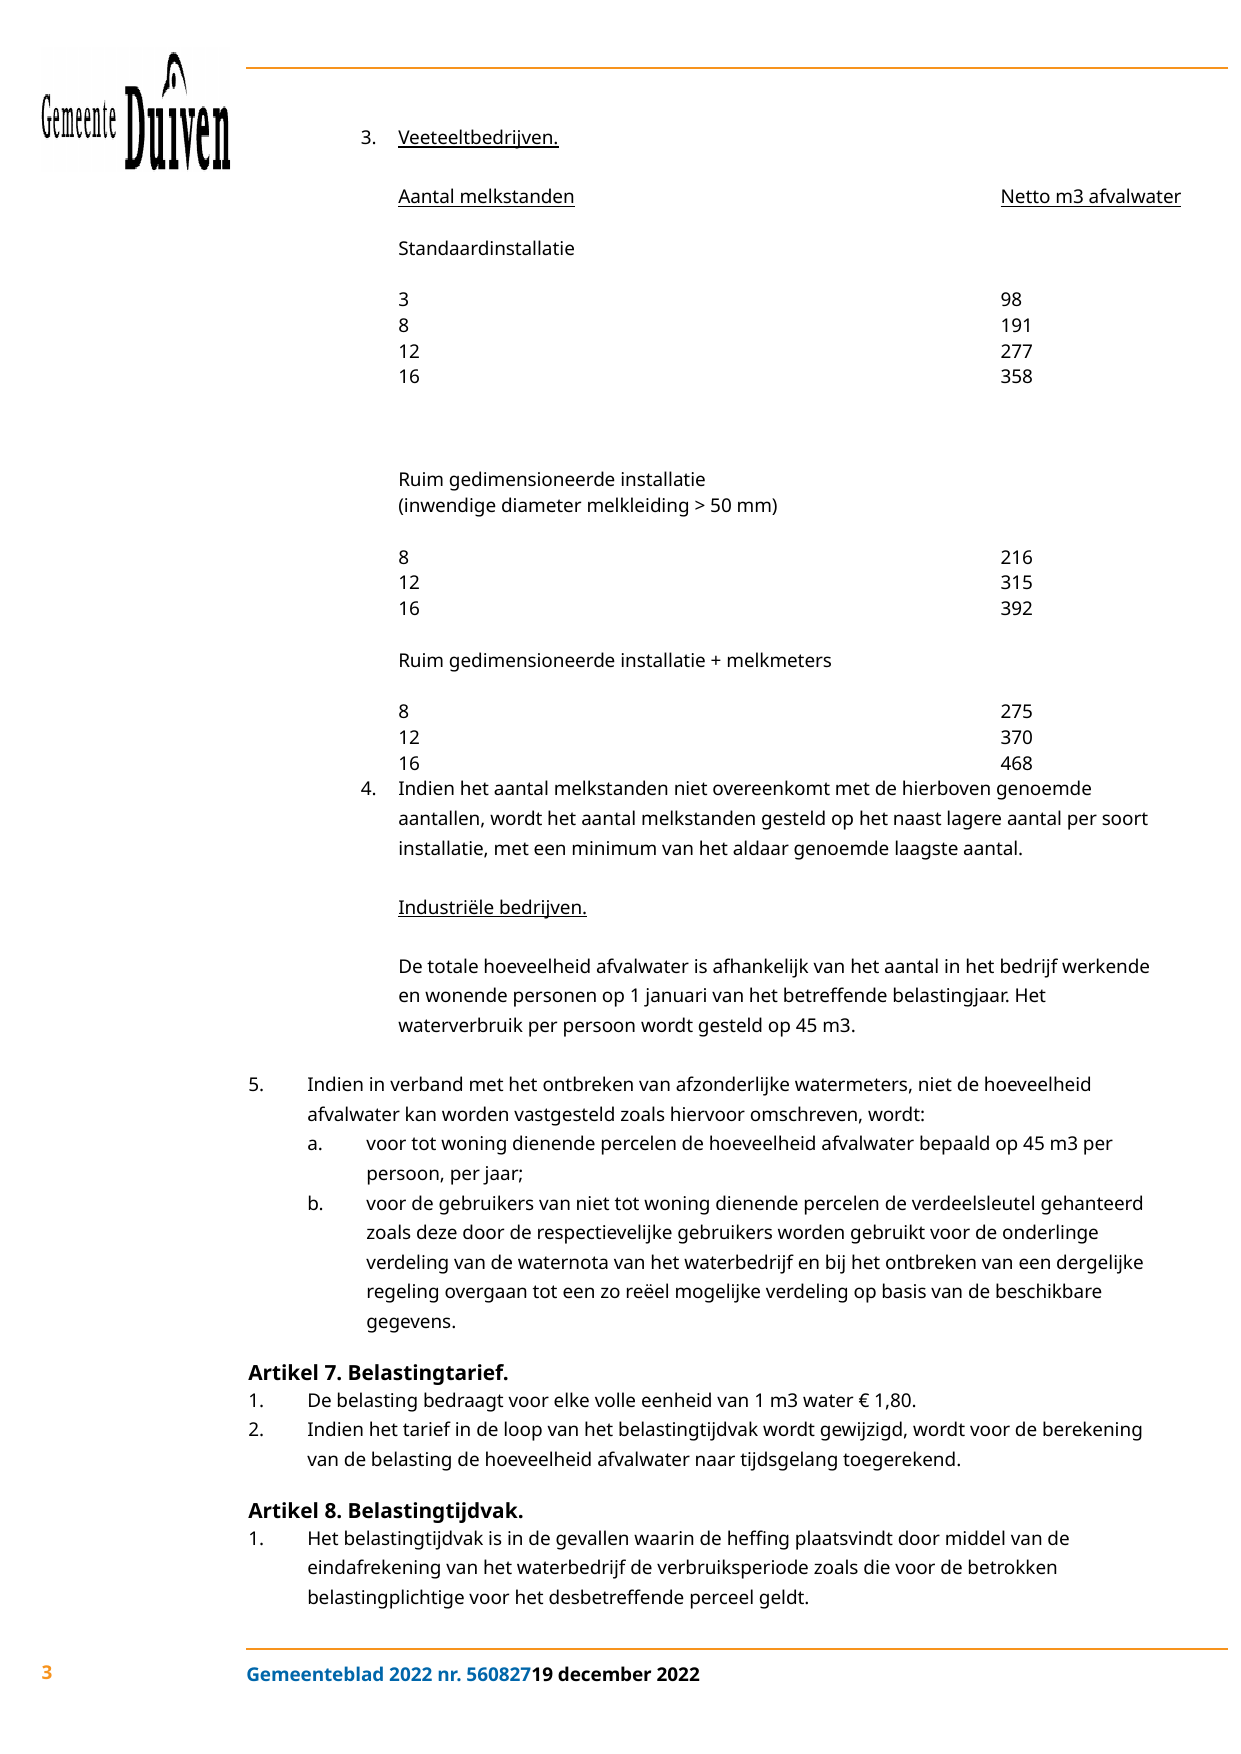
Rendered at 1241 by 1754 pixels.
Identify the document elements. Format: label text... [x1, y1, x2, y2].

table_cell [398, 390, 699, 415]
table_cell 8 [398, 698, 699, 724]
list Indien het tarief in de loop van het belastingtijdvak wordt gewijzigd, wordt voor de berekening van de belasting de hoeveelheid afvalwater naar tijdsgelang toegerekend. [248, 1416, 1152, 1472]
table_cell [699, 750, 1000, 775]
table_cell [1000, 673, 1240, 698]
table_cell [1000, 415, 1240, 441]
table_cell 12 [398, 338, 699, 364]
table_cell [699, 518, 1000, 544]
table_cell [398, 518, 699, 544]
text Artikel 8. Belastingtijdvak. [248, 1496, 1152, 1525]
table_header Netto m3 afvalwater [1000, 184, 1240, 209]
table_cell (inwendige diameter melkleiding > 50 mm) [398, 493, 1240, 518]
table_cell 275 [1000, 698, 1240, 724]
table_cell 358 [1000, 364, 1240, 389]
table_cell [699, 544, 1000, 569]
table_cell [1000, 235, 1240, 261]
list De totale hoeveelheid afvalwater is afhankelijk van het aantal in het bedrijf werkende en wonende personen op 1 januari van het betreffende belastingjaar. Het waterverbruik per persoon wordt gesteld op 45 m3. [361, 953, 1152, 1038]
table_cell [699, 673, 1000, 698]
table_cell 12 [398, 724, 699, 750]
table_cell [398, 415, 699, 441]
table_cell 16 [398, 364, 699, 389]
picture [41, 47, 231, 172]
table_cell [699, 570, 1000, 595]
table_cell 8 [398, 544, 699, 569]
table_cell [398, 261, 699, 287]
table_cell 216 [1000, 544, 1240, 569]
table_cell 191 [1000, 312, 1240, 338]
table_cell [699, 698, 1000, 724]
table_cell [699, 209, 1000, 235]
list Industriële bedrijven. [361, 894, 1152, 919]
table_cell [1000, 390, 1240, 415]
table_cell 16 [398, 595, 699, 621]
table_cell 16 [398, 750, 699, 775]
table_cell [398, 441, 699, 467]
list voor tot woning dienende percelen de hoeveelheid afvalwater bepaald op 45 m3 per persoon, per jaar; [307, 1131, 1152, 1186]
table_cell [1000, 518, 1240, 544]
table_cell [699, 724, 1000, 750]
table_cell [699, 235, 1000, 261]
table_cell [1000, 261, 1240, 287]
table_cell [699, 621, 1000, 647]
table_cell Ruim gedimensioneerde installatie [398, 467, 1240, 492]
table_cell [398, 621, 699, 647]
list voor de gebruikers van niet tot woning dienende percelen de verdeelsleutel gehanteerd zoals deze door de respectievelijke gebruikers worden gebruikt voor de onderlinge verdeling van de waternota van het waterbedrijf en bij het ontbreken van een dergelijke regeling overgaan tot een zo reëel mogelijke verdeling op basis van de beschikbare gegevens. [307, 1190, 1152, 1334]
table_cell 392 [1000, 595, 1240, 621]
table_cell 12 [398, 570, 699, 595]
table_cell [699, 595, 1000, 621]
table_cell 370 [1000, 724, 1240, 750]
table_cell 277 [1000, 338, 1240, 364]
table_cell 315 [1000, 570, 1240, 595]
table_cell 8 [398, 312, 699, 338]
table_header [699, 184, 1000, 209]
table_cell [1000, 209, 1240, 235]
table_cell [699, 364, 1000, 389]
table_cell [699, 441, 1000, 467]
table_cell [699, 390, 1000, 415]
list Indien in verband met het ontbreken van afzonderlijke watermeters, niet de hoeveelheid afvalwater kan worden vastgesteld zoals hiervoor omschreven, wordt: [248, 1071, 1152, 1127]
text Artikel 7. Belastingtarief. [248, 1358, 1152, 1387]
list De belasting bedraagt voor elke volle eenheid van 1 m3 water € 1,80. [248, 1387, 1152, 1413]
table_cell Standaardinstallatie [398, 235, 699, 261]
table_cell Ruim gedimensioneerde installatie + melkmeters [398, 647, 1240, 672]
table_cell [699, 287, 1000, 312]
table_cell 468 [1000, 750, 1240, 775]
table_cell [699, 415, 1000, 441]
list Veeteeltbedrijven. [361, 124, 1152, 150]
table_cell [699, 312, 1000, 338]
table_cell [1000, 441, 1240, 467]
list Indien het aantal melkstanden niet overeenkomt met de hierboven genoemde aantallen, wordt het aantal melkstanden gesteld op het naast lagere aantal per soort installatie, met een minimum van het aldaar genoemde laagste aantal. [361, 776, 1152, 860]
table_cell [398, 209, 699, 235]
table_cell 98 [1000, 287, 1240, 312]
table_cell [398, 673, 699, 698]
table_cell 3 [398, 287, 699, 312]
table_cell [699, 338, 1000, 364]
table_header Aantal melkstanden [398, 184, 699, 209]
table_cell [1000, 621, 1240, 647]
list Het belastingtijdvak is in de gevallen waarin de heffing plaatsvindt door middel van de eindafrekening van het waterbedrijf de verbruiksperiode zoals die voor de betrokken belastingplichtige voor het desbetreffende perceel geldt. [248, 1525, 1152, 1610]
table_cell [699, 261, 1000, 287]
